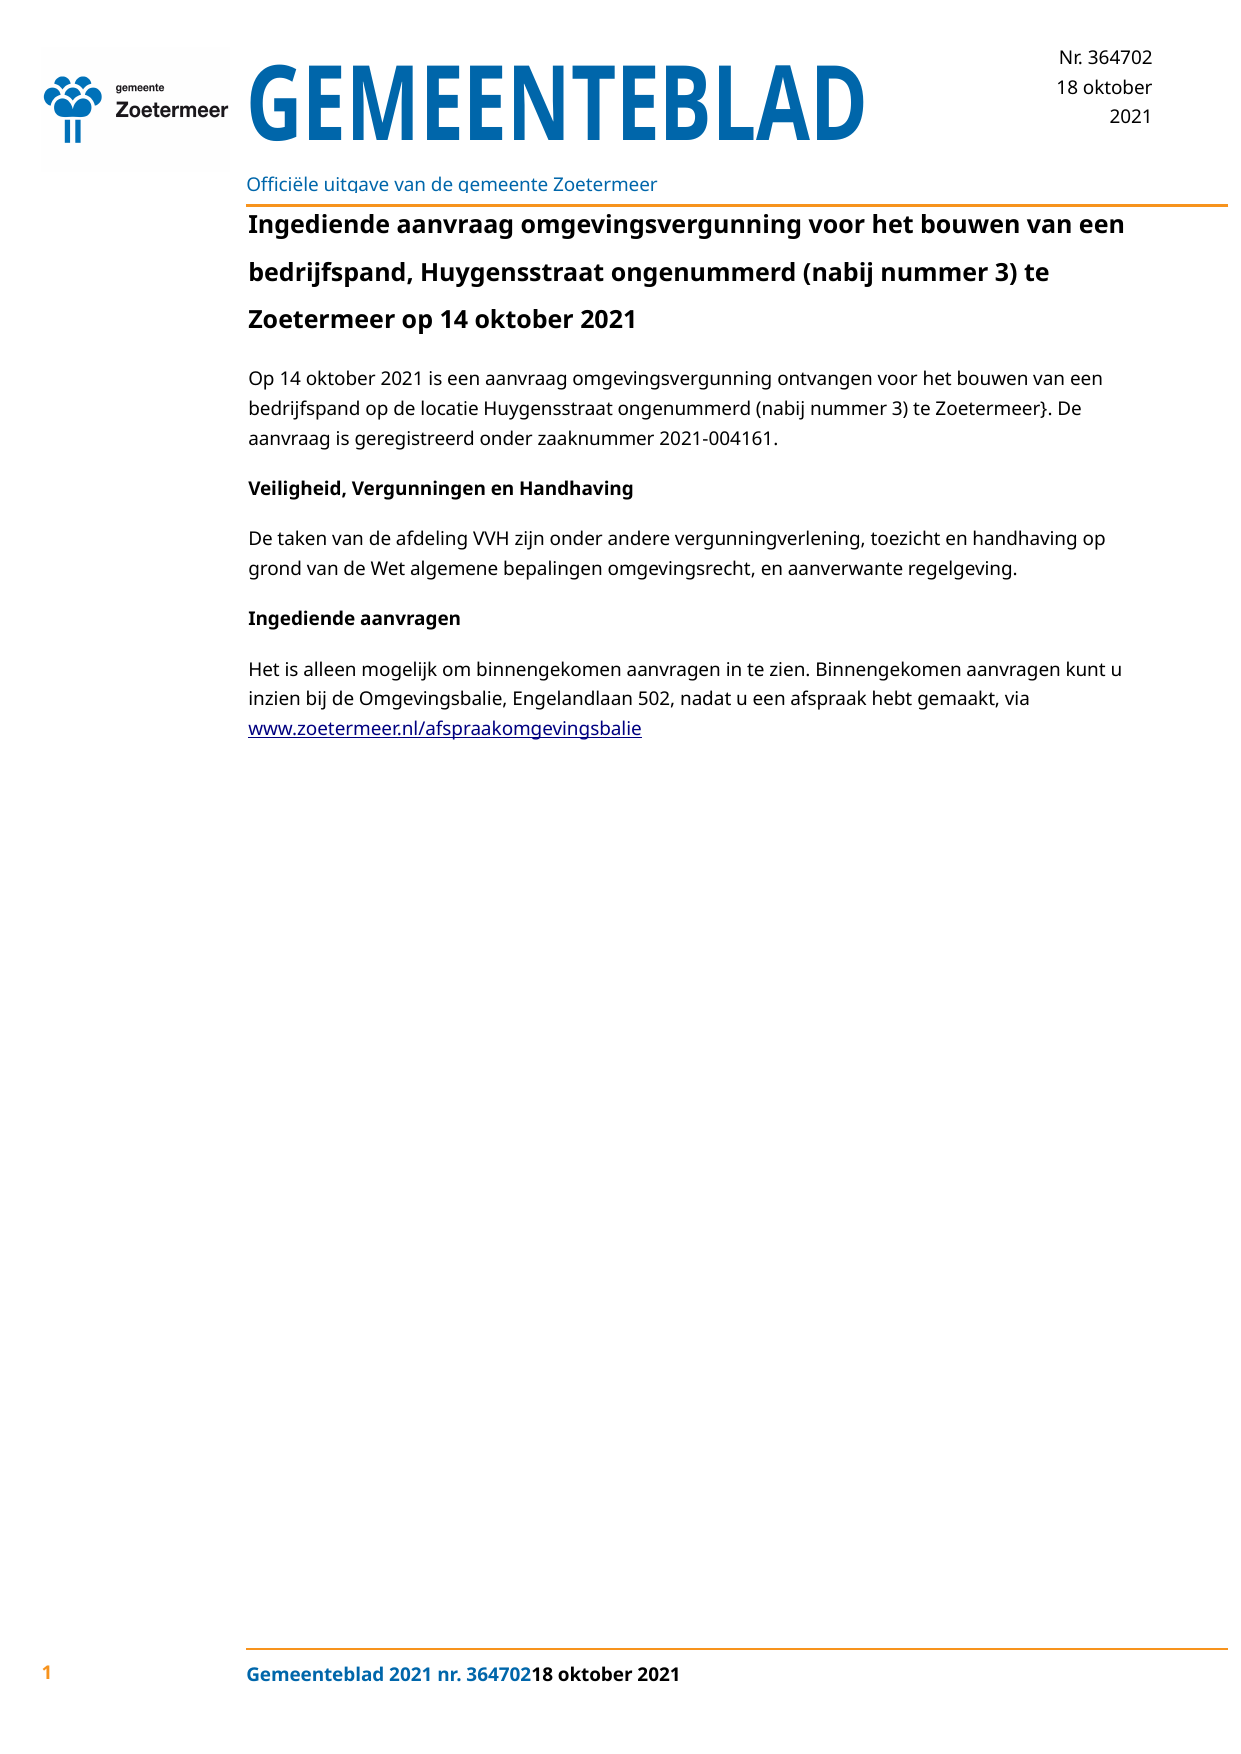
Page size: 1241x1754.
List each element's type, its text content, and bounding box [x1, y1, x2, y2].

text De taken van de afdeling VVH zijn onder andere vergunningverlening, toezicht en handhaving op grond van de Wet algemene bepalingen omgevingsrecht, en aanverwante regelgeving. [248, 526, 1152, 581]
text Ingediende aanvraag omgevingsvergunning voor het bouwen van een bedrijfspand, Huygensstraat ongenummerd (nabij nummer 3) te Zoetermeer op 14 oktober 2021 [248, 207, 1152, 336]
picture [41, 47, 231, 172]
text Op 14 oktober 2021 is een aanvraag omgevingsvergunning ontvangen voor het bouwen van een bedrijfspand op de locatie Huygensstraat ongenummerd (nabij nummer 3) te Zoetermeer}. De aanvraag is geregistreerd onder zaaknummer 2021-004161. [248, 366, 1152, 450]
text Veiligheid, Vergunningen en Handhaving [248, 475, 1152, 501]
text Ingediende aanvragen [248, 606, 1152, 631]
text Het is alleen mogelijk om binnengekomen aanvragen in te zien. Binnengekomen aanvragen kunt u inzien bij de Omgevingsbalie, Engelandlaan 502, nadat u een afspraak hebt gemaakt, via www.zoetermeer.nl/afspraakomgevingsbalie [248, 656, 1152, 741]
